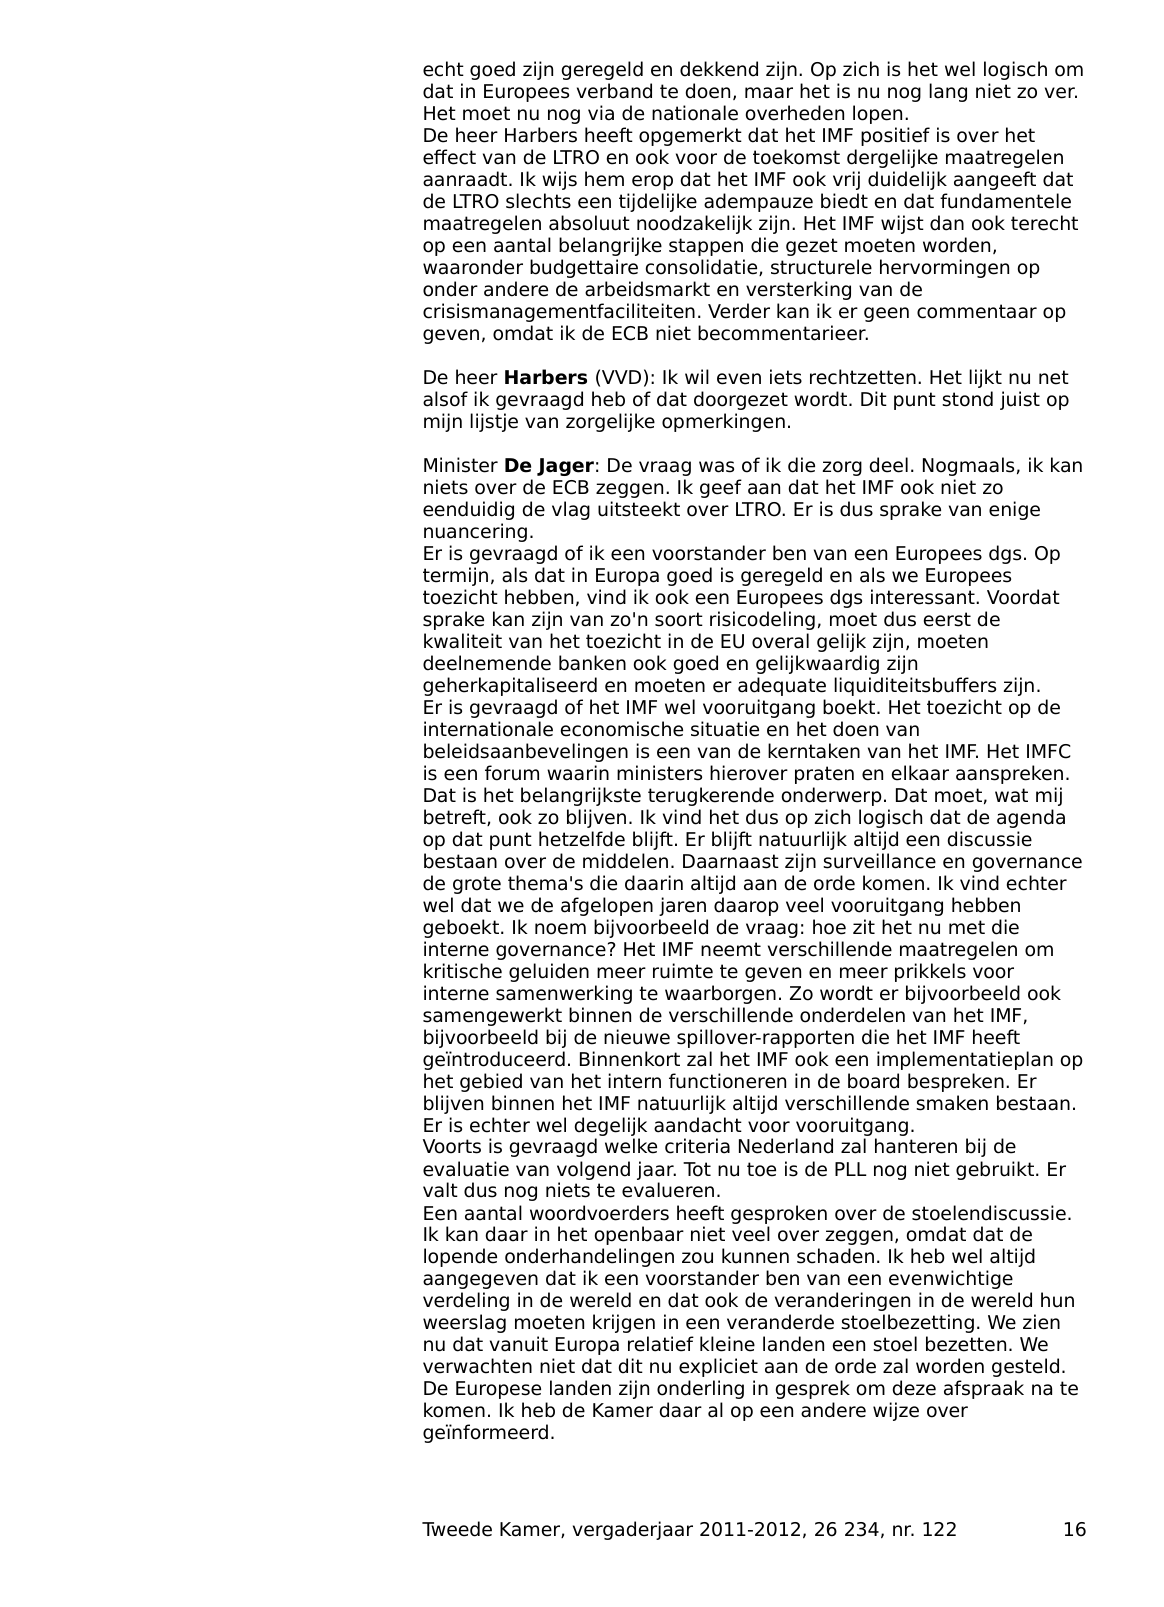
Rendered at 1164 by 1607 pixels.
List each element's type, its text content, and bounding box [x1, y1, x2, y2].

text Er is gevraagd of het IMF wel vooruitgang boekt. Het toezicht op de internationale economische situatie en het doen van beleidsaanbevelingen is een van de kerntaken van het IMF. Het IMFC is een forum waarin ministers hierover praten en elkaar aanspreken. Dat is het belangrijkste terugkerende onderwerp. Dat moet, wat mij betreft, ook zo blijven. Ik vind het dus op zich logisch dat de agenda op dat punt hetzelfde blijft. Er blijft natuurlijk altijd een discussie bestaan over de middelen. Daarnaast zijn surveillance en governance de grote thema's die daarin altijd aan de orde komen. Ik vind echter wel dat we de afgelopen jaren daarop veel vooruitgang hebben geboekt. Ik noem bijvoorbeeld de vraag: hoe zit het nu met die interne governance? Het IMF neemt verschillende maatregelen om kritische geluiden meer ruimte te geven en meer prikkels voor interne samenwerking te waarborgen. Zo wordt er bijvoorbeeld ook samengewerkt binnen de verschillende onderdelen van het IMF, bijvoorbeeld bij de nieuwe spillover-rapporten die het IMF heeft geïntroduceerd. Binnenkort zal het IMF ook een implementatieplan op het gebied van het intern functioneren in de board bespreken. Er blijven binnen het IMF natuurlijk altijd verschillende smaken bestaan. Er is echter wel degelijk aandacht voor vooruitgang. [422, 697, 1087, 1136]
text echt goed zijn geregeld en dekkend zijn. Op zich is het wel logisch om dat in Europees verband te doen, maar het is nu nog lang niet zo ver. Het moet nu nog via de nationale overheden lopen. [422, 59, 1087, 125]
text Er is gevraagd of ik een voorstander ben van een Europees dgs. Op termijn, als dat in Europa goed is geregeld en als we Europees toezicht hebben, vind ik ook een Europees dgs interessant. Voordat sprake kan zijn van zo'n soort risicodeling, moet dus eerst de kwaliteit van het toezicht in de EU overal gelijk zijn, moeten deelnemende banken ook goed en gelijkwaardig zijn geherkapitaliseerd en moeten er adequate liquiditeitsbuffers zijn. [422, 543, 1087, 697]
text De heer Harbers heeft opgemerkt dat het IMF positief is over het effect van de LTRO en ook voor de toekomst dergelijke maatregelen aanraadt. Ik wijs hem erop dat het IMF ook vrij duidelijk aangeeft dat de LTRO slechts een tijdelijke adempauze biedt en dat fundamentele maatregelen absoluut noodzakelijk zijn. Het IMF wijst dan ook terecht op een aantal belangrijke stappen die gezet moeten worden, waaronder budgettaire consolidatie, structurele hervormingen op onder andere de arbeidsmarkt en versterking van de crisismanagementfaciliteiten. Verder kan ik er geen commentaar op geven, omdat ik de ECB niet becommentarieer. [422, 125, 1087, 345]
text Voorts is gevraagd welke criteria Nederland zal hanteren bij de evaluatie van volgend jaar. Tot nu toe is de PLL nog niet gebruikt. Er valt dus nog niets te evalueren. [422, 1136, 1087, 1202]
text De heer Harbers (VVD): Ik wil even iets rechtzetten. Het lijkt nu net alsof ik gevraagd heb of dat doorgezet wordt. Dit punt stond juist op mijn lijstje van zorgelijke opmerkingen. [422, 367, 1087, 433]
text Minister De Jager: De vraag was of ik die zorg deel. Nogmaals, ik kan niets over de ECB zeggen. Ik geef aan dat het IMF ook niet zo eenduidig de vlag uitsteekt over LTRO. Er is dus sprake van enige nuancering. [422, 455, 1087, 543]
text Een aantal woordvoerders heeft gesproken over de stoelendiscussie. Ik kan daar in het openbaar niet veel over zeggen, omdat dat de lopende onderhandelingen zou kunnen schaden. Ik heb wel altijd aangegeven dat ik een voorstander ben van een evenwichtige verdeling in de wereld en dat ook de veranderingen in de wereld hun weerslag moeten krijgen in een veranderde stoelbezetting. We zien nu dat vanuit Europa relatief kleine landen een stoel bezetten. We verwachten niet dat dit nu expliciet aan de orde zal worden gesteld. De Europese landen zijn onderling in gesprek om deze afspraak na te komen. Ik heb de Kamer daar al op een andere wijze over geïnformeerd. [422, 1202, 1087, 1444]
